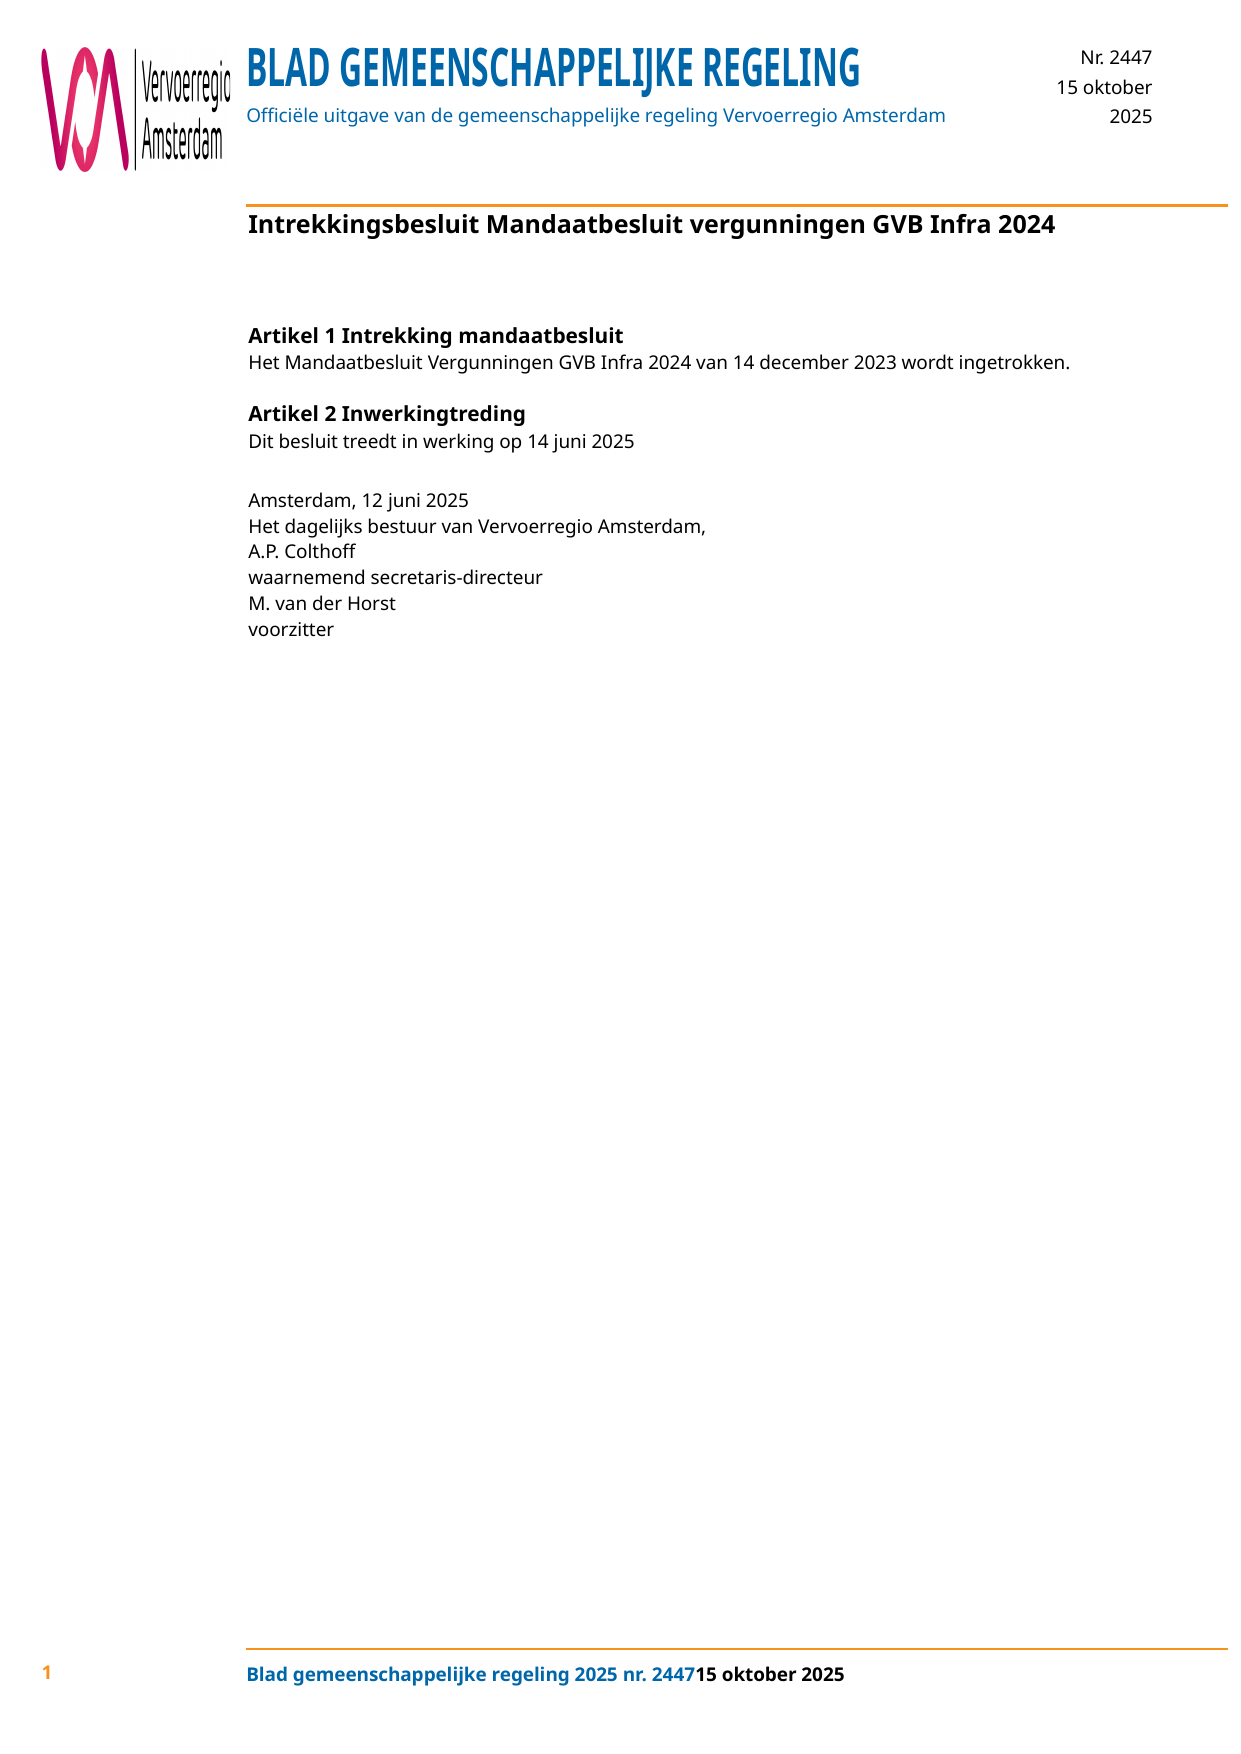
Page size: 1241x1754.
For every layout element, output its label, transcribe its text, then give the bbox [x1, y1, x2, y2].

text voorzitter [248, 616, 1152, 642]
text Amsterdam, 12 juni 2025 [248, 487, 1152, 513]
text M. van der Horst [248, 590, 1152, 616]
text Artikel 1 Intrekking mandaatbesluit [248, 321, 1152, 349]
text Dit besluit treedt in werking op 14 juni 2025 [248, 428, 1152, 454]
text Het dagelijks bestuur van Vervoerregio Amsterdam, [248, 513, 1152, 539]
text Artikel 2 Inwerkingtreding [248, 399, 1152, 428]
picture [41, 47, 231, 172]
text Het Mandaatbesluit Vergunningen GVB Infra 2024 van 14 december 2023 wordt ingetrokken. [248, 349, 1152, 375]
text Intrekkingsbesluit Mandaatbesluit vergunningen GVB Infra 2024 [248, 207, 1152, 241]
text waarnemend secretaris-directeur [248, 564, 1152, 590]
text A.P. Colthoff [248, 539, 1152, 564]
